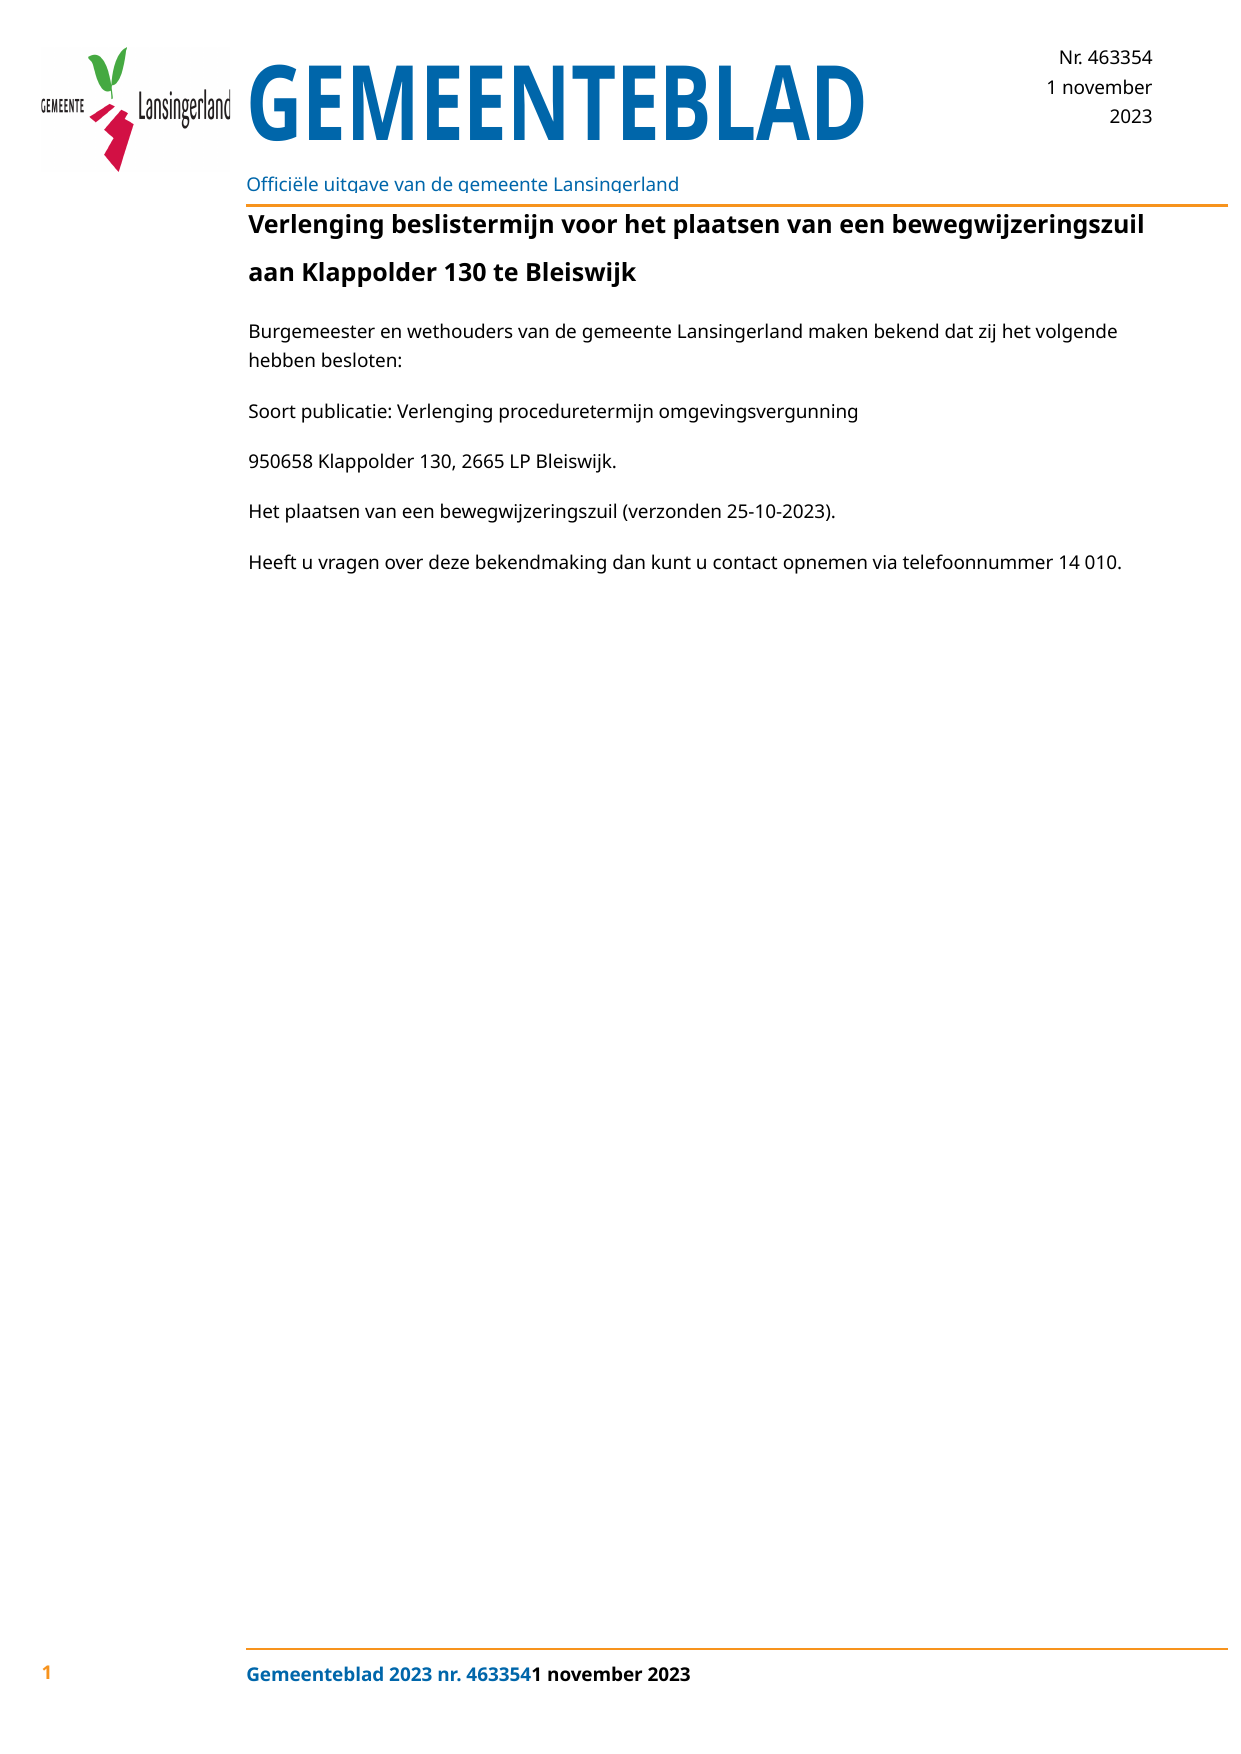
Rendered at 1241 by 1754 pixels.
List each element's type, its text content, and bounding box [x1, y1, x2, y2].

text Soort publicatie: Verlenging proceduretermijn omgevingsvergunning [248, 398, 1152, 424]
text Het plaatsen van een bewegwijzeringszuil (verzonden 25-10-2023). [248, 499, 1152, 524]
text Burgemeester en wethouders van de gemeente Lansingerland maken bekend dat zij het volgende hebben besloten: [248, 318, 1152, 373]
picture [41, 47, 231, 172]
text Heeft u vragen over deze bekendmaking dan kunt u contact opnemen via telefoonnummer 14 010. [248, 549, 1152, 575]
text 950658 Klappolder 130, 2665 LP Bleiswijk. [248, 448, 1152, 474]
text Verlenging beslistermijn voor het plaatsen van een bewegwijzeringszuil aan Klappolder 130 te Bleiswijk [248, 207, 1152, 288]
